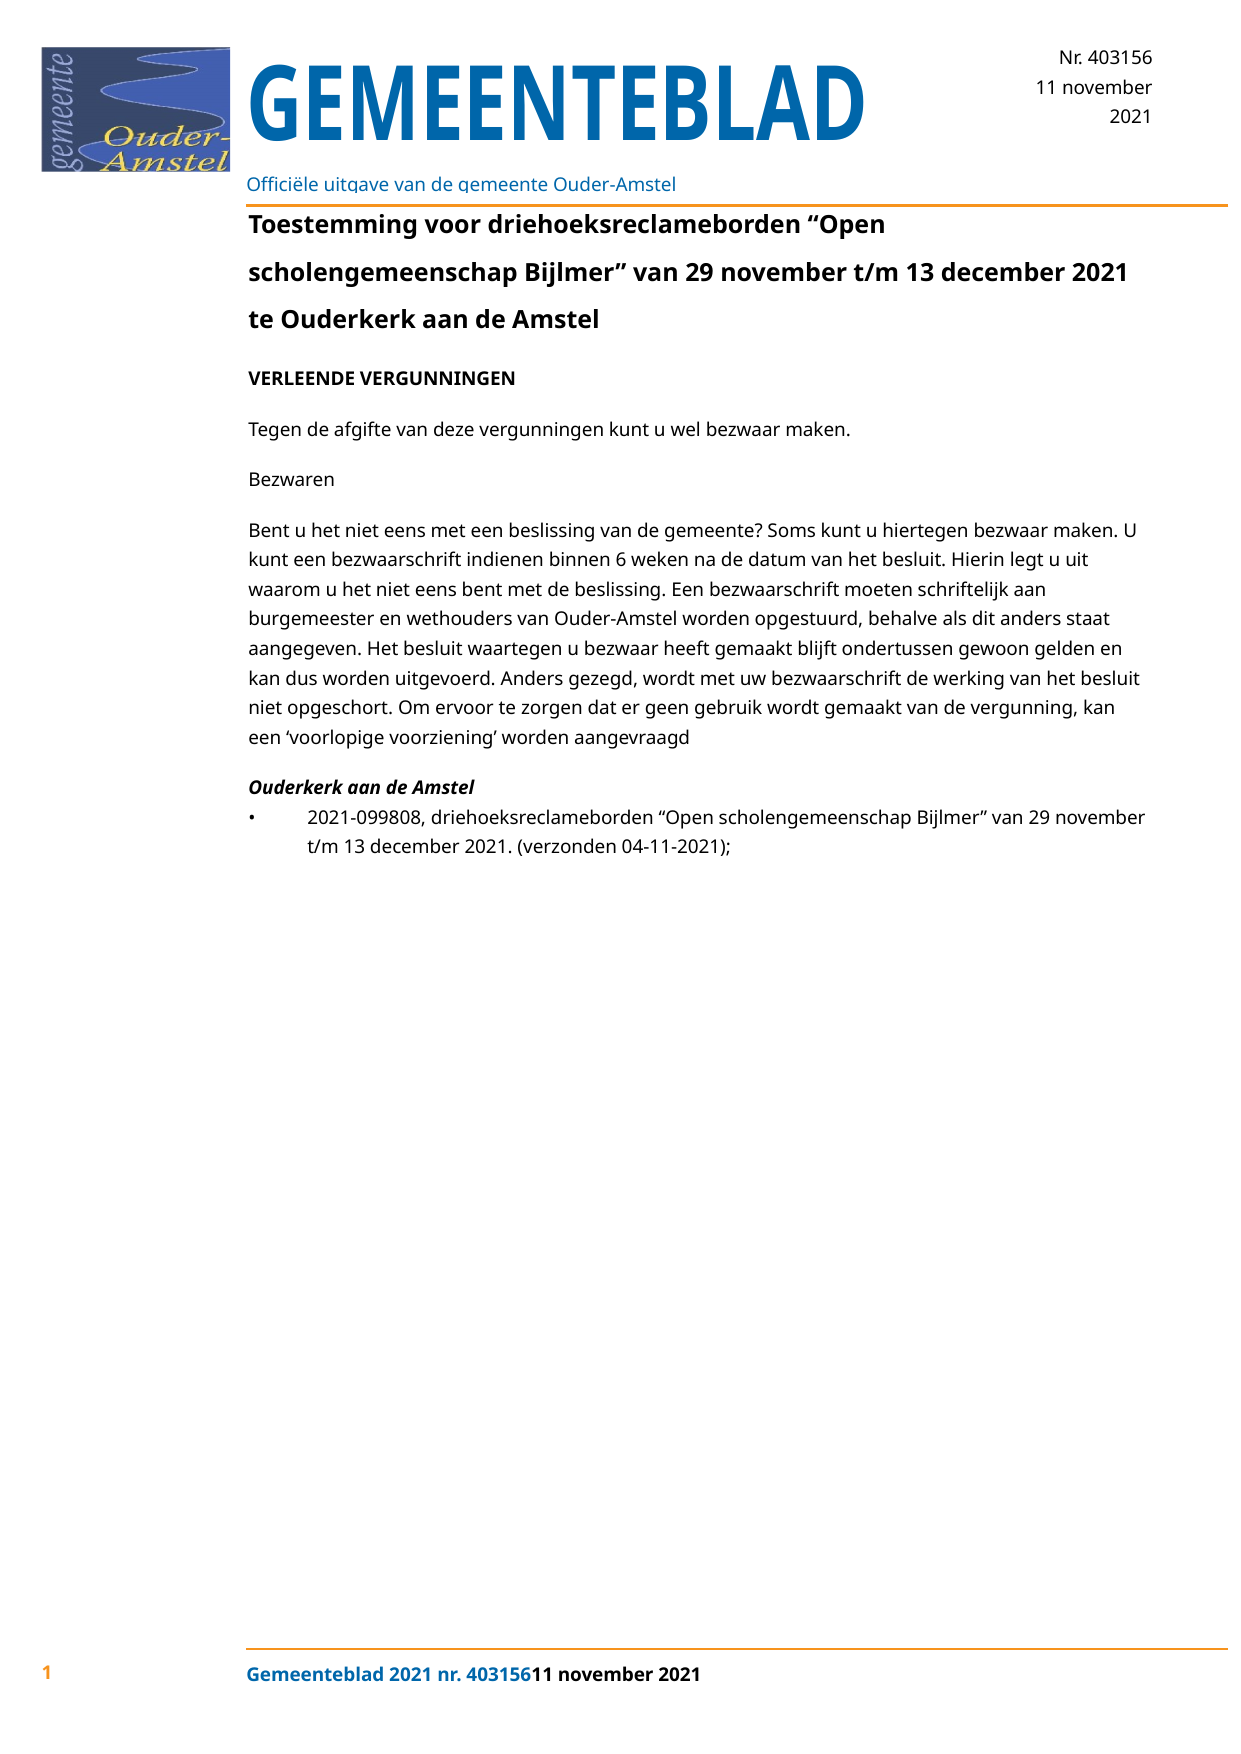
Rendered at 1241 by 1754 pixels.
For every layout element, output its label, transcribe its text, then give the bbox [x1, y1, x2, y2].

picture [41, 47, 231, 172]
text Toestemming voor driehoeksreclameborden “Open scholengemeenschap Bijlmer” van 29 november t/m 13 december 2021 te Ouderkerk aan de Amstel [248, 207, 1152, 336]
text VERLEENDE VERGUNNINGEN [248, 366, 1152, 391]
text Tegen de afgifte van deze vergunningen kunt u wel bezwaar maken. [248, 416, 1152, 442]
list 2021-099808, driehoeksreclameborden “Open scholengemeenschap Bijlmer” van 29 november t/m 13 december 2021. (verzonden 04-11-2021); [248, 804, 1152, 859]
text Bezwaren [248, 466, 1152, 492]
text Ouderkerk aan de Amstel [248, 774, 1152, 800]
text Bent u het niet eens met een beslissing van de gemeente? Soms kunt u hiertegen bezwaar maken. U kunt een bezwaarschrift indienen binnen 6 weken na de datum van het besluit. Hierin legt u uit waarom u het niet eens bent met de beslissing. Een bezwaarschrift moeten schriftelijk aan burgemeester en wethouders van Ouder-Amstel worden opgestuurd, behalve als dit anders staat aangegeven. Het besluit waartegen u bezwaar heeft gemaakt blijft ondertussen gewoon gelden en kan dus worden uitgevoerd. Anders gezegd, wordt met uw bezwaarschrift de werking van het besluit niet opgeschort. Om ervoor te zorgen dat er geen gebruik wordt gemaakt van de vergunning, kan een ‘voorlopige voorziening’ worden aangevraagd [248, 517, 1152, 749]
